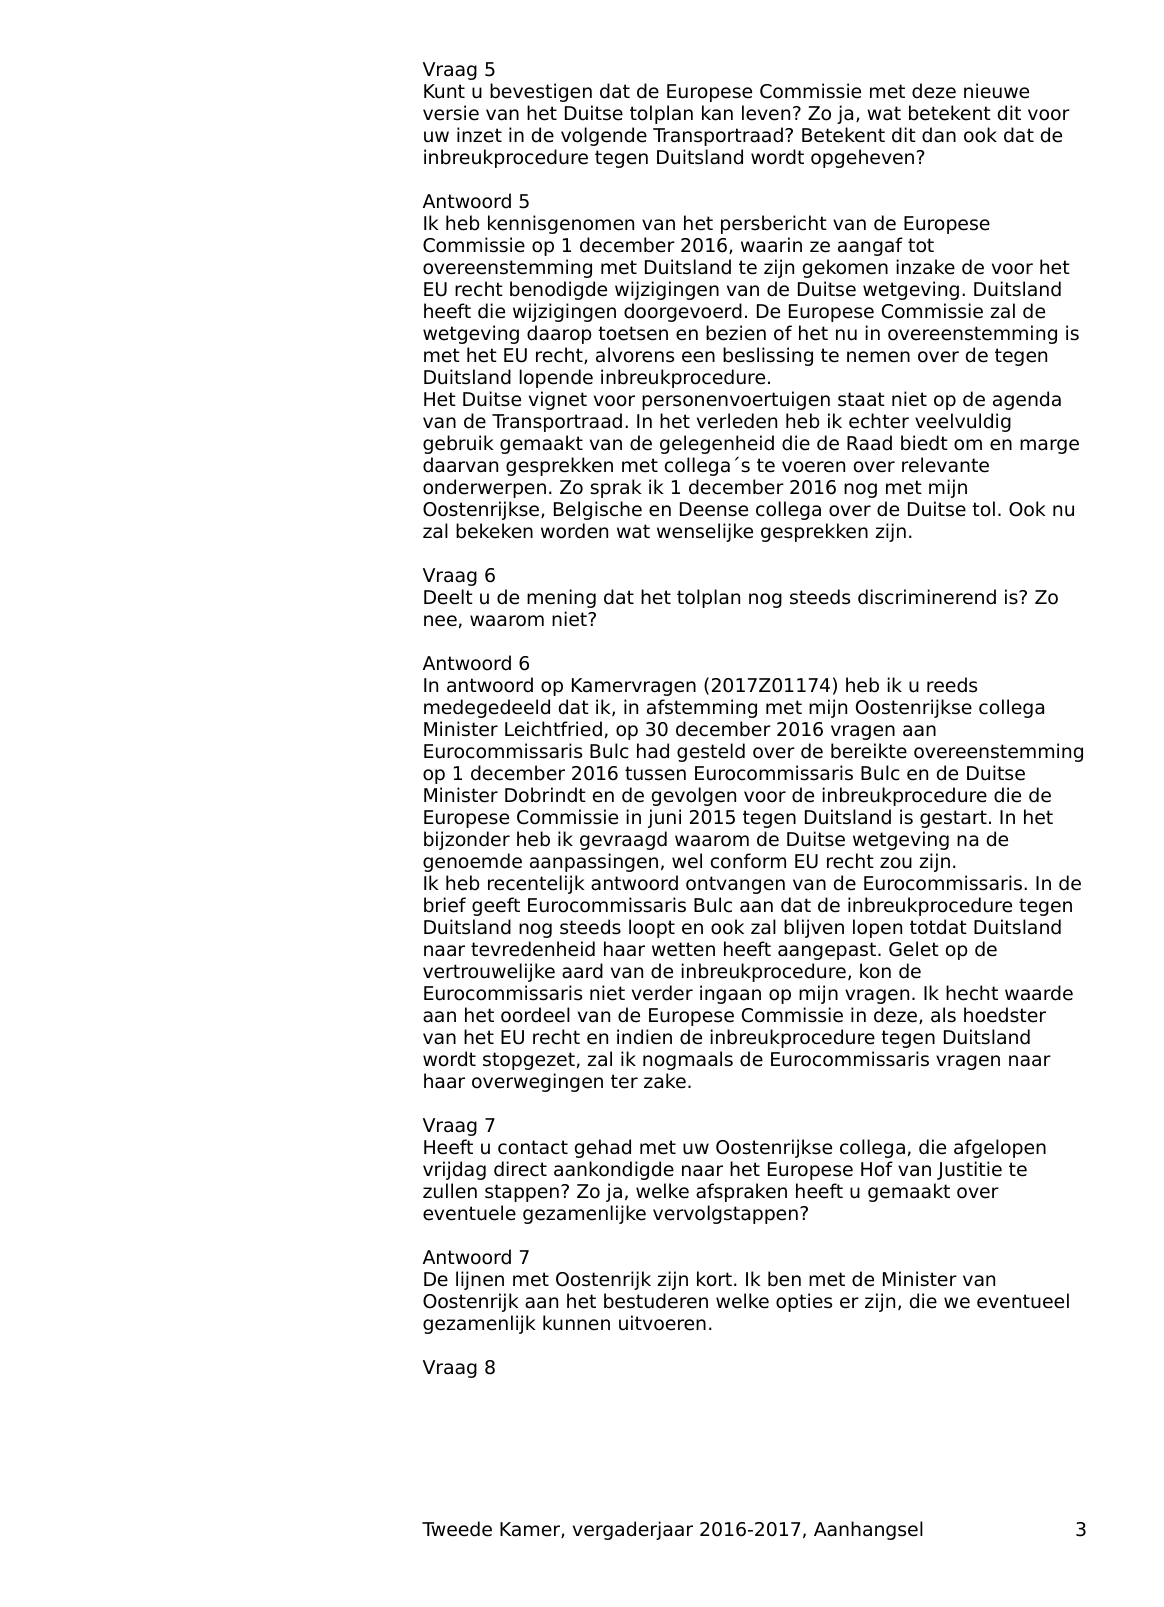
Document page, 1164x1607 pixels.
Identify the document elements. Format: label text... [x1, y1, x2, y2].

text Heeft u contact gehad met uw Oostenrijkse collega, die afgelopen vrijdag direct aankondigde naar het Europese Hof van Justitie te zullen stappen? Zo ja, welke afspraken heeft u gemaakt over eventuele gezamenlijke vervolgstappen? [422, 1137, 1087, 1225]
text Ik heb recentelijk antwoord ontvangen van de Eurocommissaris. In de brief geeft Eurocommissaris Bulc aan dat de inbreukprocedure tegen Duitsland nog steeds loopt en ook zal blijven lopen totdat Duitsland naar tevredenheid haar wetten heeft aangepast. Gelet op de vertrouwelijke aard van de inbreukprocedure, kon de Eurocommissaris niet verder ingaan op mijn vragen. Ik hecht waarde aan het oordeel van de Europese Commissie in deze, als hoedster van het EU recht en indien de inbreukprocedure tegen Duitsland wordt stopgezet, zal ik nogmaals de Eurocommissaris vragen naar haar overwegingen ter zake. [422, 873, 1087, 1093]
text De lijnen met Oostenrijk zijn kort. Ik ben met de Minister van Oostenrijk aan het bestuderen welke opties er zijn, die we eventueel gezamenlijk kunnen uitvoeren. [422, 1269, 1087, 1335]
text Kunt u bevestigen dat de Europese Commissie met deze nieuwe versie van het Duitse tolplan kan leven? Zo ja, wat betekent dit voor uw inzet in de volgende Transportraad? Betekent dit dan ook dat de inbreukprocedure tegen Duitsland wordt opgeheven? [422, 81, 1087, 169]
text Ik heb kennisgenomen van het persbericht van de Europese Commissie op 1 december 2016, waarin ze aangaf tot overeenstemming met Duitsland te zijn gekomen inzake de voor het EU recht benodigde wijzigingen van de Duitse wetgeving. Duitsland heeft die wijzigingen doorgevoerd. De Europese Commissie zal de wetgeving daarop toetsen en bezien of het nu in overeenstemming is met het EU recht, alvorens een beslissing te nemen over de tegen Duitsland lopende inbreukprocedure. [422, 213, 1087, 389]
text Antwoord 6 [422, 653, 1087, 675]
text Vraag 7 [422, 1115, 1087, 1137]
text Deelt u de mening dat het tolplan nog steeds discriminerend is? Zo nee, waarom niet? [422, 587, 1087, 631]
text Vraag 5 [422, 59, 1087, 81]
text Het Duitse vignet voor personenvoertuigen staat niet op de agenda van de Transportraad. In het verleden heb ik echter veelvuldig gebruik gemaakt van de gelegenheid die de Raad biedt om en marge daarvan gesprekken met collega´s te voeren over relevante onderwerpen. Zo sprak ik 1 december 2016 nog met mijn Oostenrijkse, Belgische en Deense collega over de Duitse tol. Ook nu zal bekeken worden wat wenselijke gesprekken zijn. [422, 389, 1087, 543]
text Vraag 6 [422, 565, 1087, 587]
text Antwoord 7 [422, 1247, 1087, 1269]
text Antwoord 5 [422, 191, 1087, 213]
text Vraag 8 [422, 1357, 1087, 1379]
text In antwoord op Kamervragen (2017Z01174) heb ik u reeds medegedeeld dat ik, in afstemming met mijn Oostenrijkse collega Minister Leichtfried, op 30 december 2016 vragen aan Eurocommissaris Bulc had gesteld over de bereikte overeenstemming op 1 december 2016 tussen Eurocommissaris Bulc en de Duitse Minister Dobrindt en de gevolgen voor de inbreukprocedure die de Europese Commissie in juni 2015 tegen Duitsland is gestart. In het bijzonder heb ik gevraagd waarom de Duitse wetgeving na de genoemde aanpassingen, wel conform EU recht zou zijn. [422, 675, 1087, 873]
